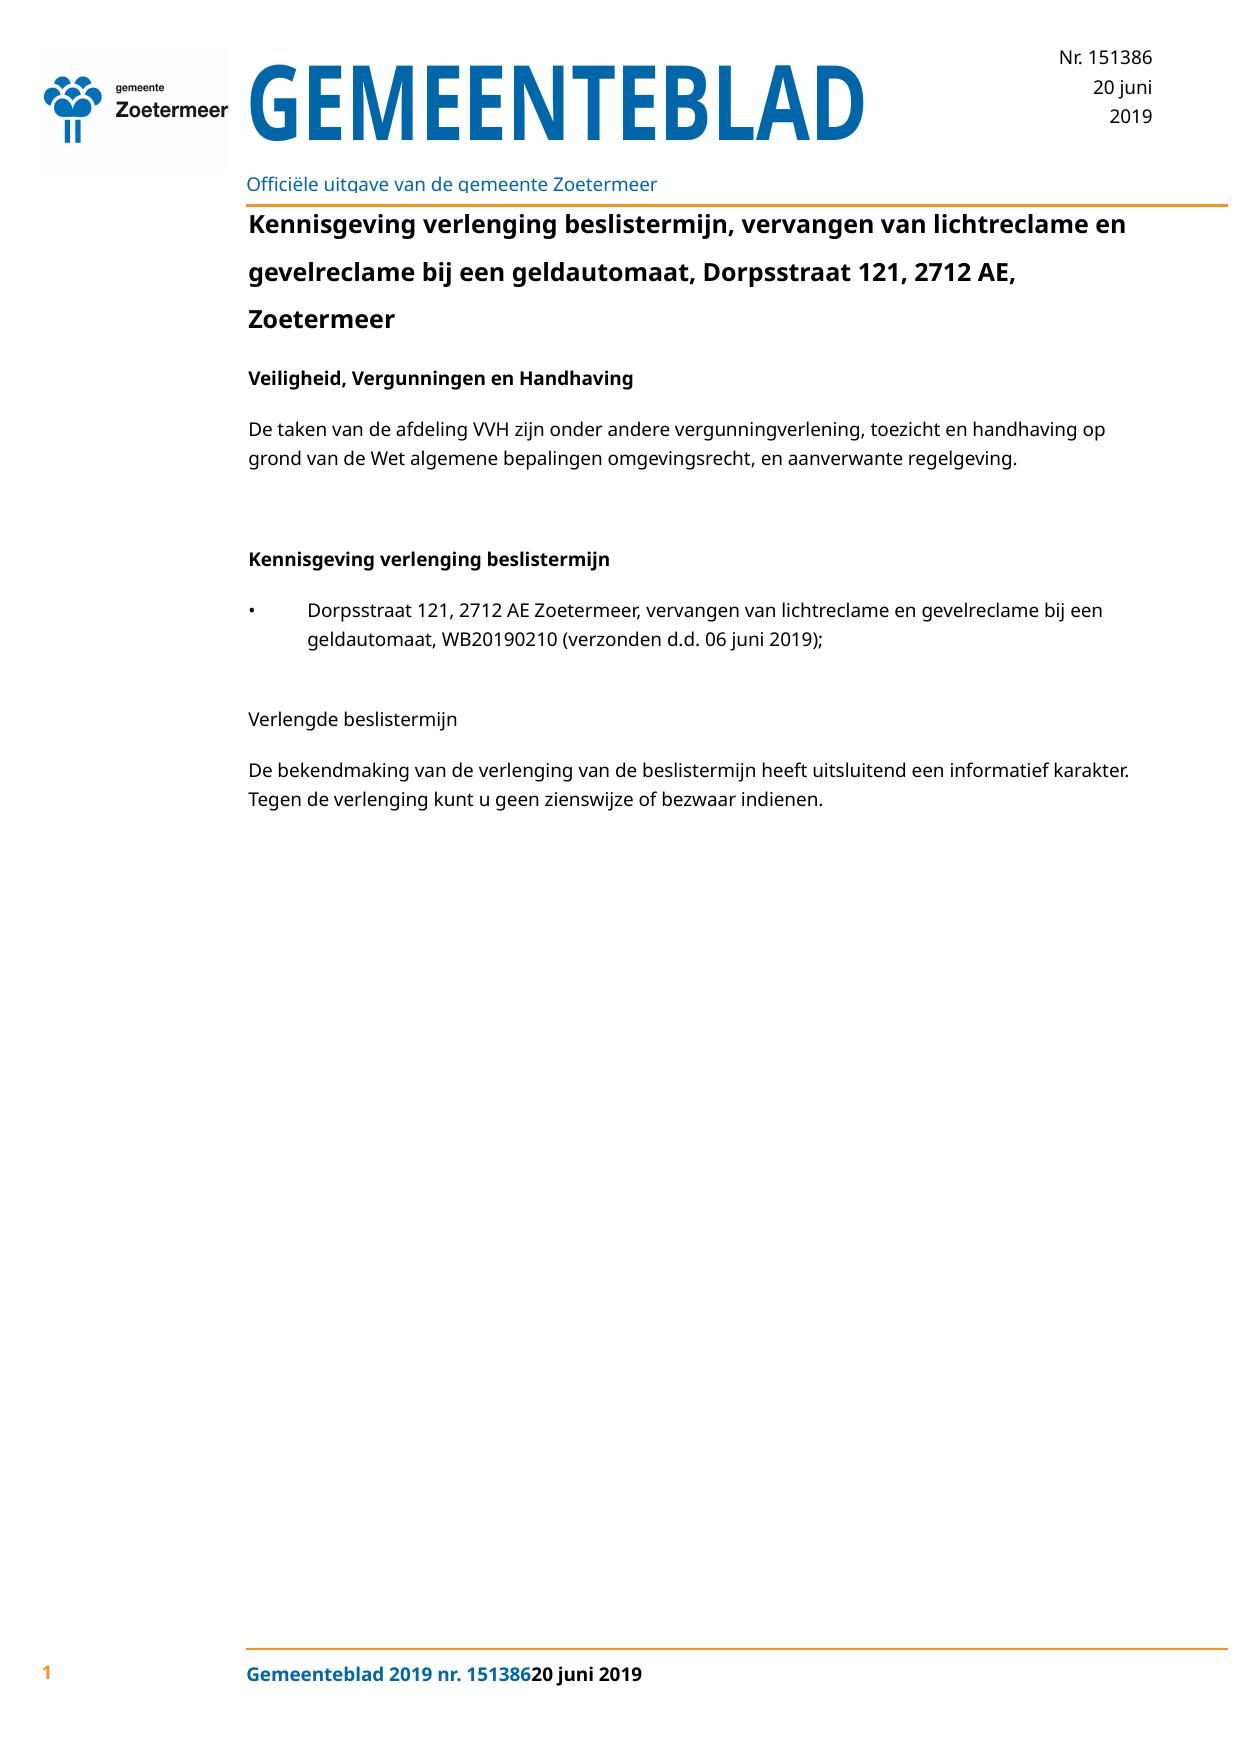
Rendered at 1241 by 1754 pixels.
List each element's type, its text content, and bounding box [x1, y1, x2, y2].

text Veiligheid, Vergunningen en Handhaving [248, 366, 1152, 391]
text Verlengde beslistermijn [248, 706, 1152, 732]
text Kennisgeving verlenging beslistermijn, vervangen van lichtreclame en gevelreclame bij een geldautomaat, Dorpsstraat 121, 2712 AE, Zoetermeer [248, 207, 1152, 336]
text De bekendmaking van de verlenging van de beslistermijn heeft uitsluitend een informatief karakter. Tegen de verlenging kunt u geen zienswijze of bezwaar indienen. [248, 757, 1152, 812]
text De taken van de afdeling VVH zijn onder andere vergunningverlening, toezicht en handhaving op grond van de Wet algemene bepalingen omgevingsrecht, en aanverwante regelgeving. [248, 416, 1152, 471]
text Kennisgeving verlenging beslistermijn [248, 546, 1152, 572]
picture [41, 47, 231, 172]
list Dorpsstraat 121, 2712 AE Zoetermeer, vervangen van lichtreclame en gevelreclame bij een geldautomaat, WB20190210 (verzonden d.d. 06 juni 2019); [248, 597, 1152, 652]
